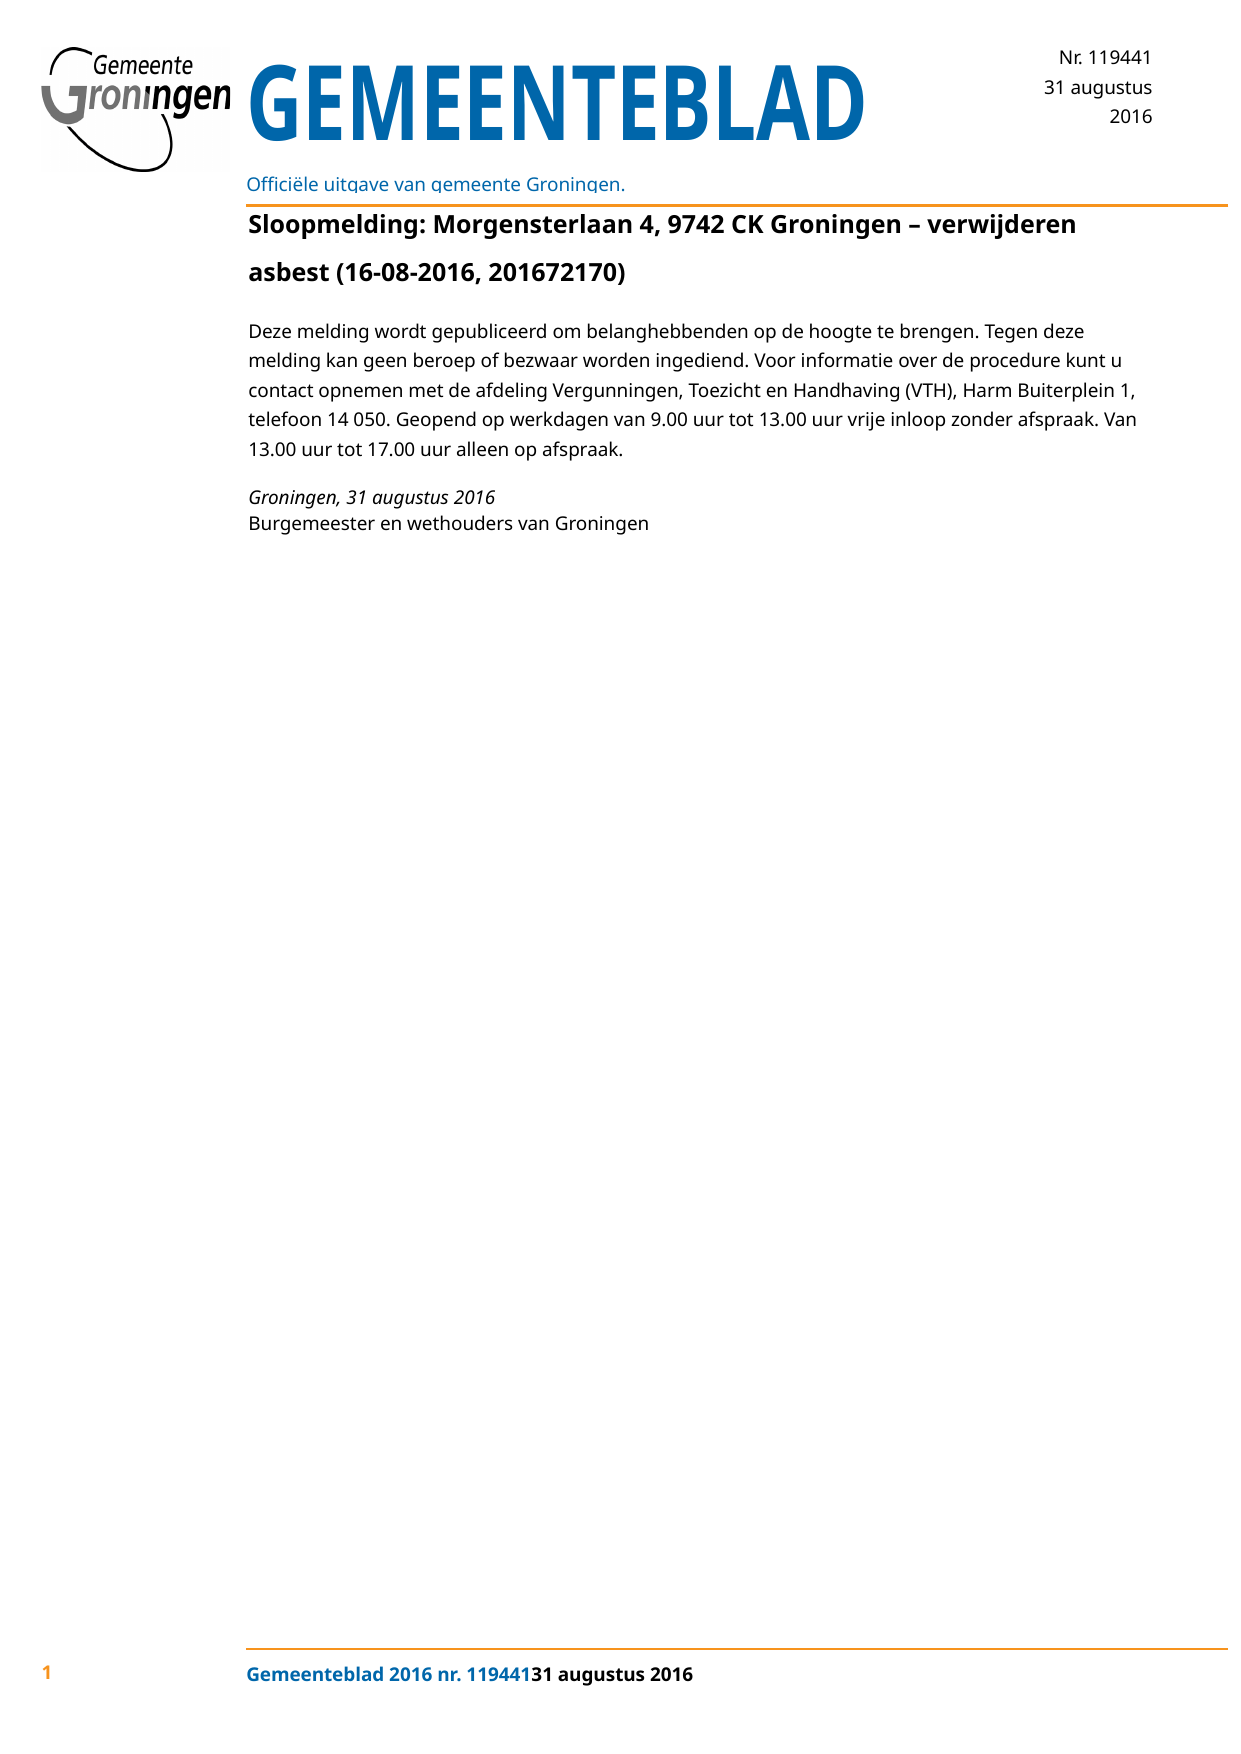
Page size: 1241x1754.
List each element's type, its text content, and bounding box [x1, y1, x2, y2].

picture [41, 47, 231, 172]
text Groningen, 31 augustus 2016 [248, 484, 1152, 510]
text Burgemeester en wethouders van Groningen [248, 510, 1152, 536]
text Sloopmelding: Morgensterlaan 4, 9742 CK Groningen – verwijderen asbest (16-08-2016, 201672170) [248, 207, 1152, 288]
text Deze melding wordt gepubliceerd om belanghebbenden op de hoogte te brengen. Tegen deze melding kan geen beroep of bezwaar worden ingediend. Voor informatie over de procedure kunt u contact opnemen met de afdeling Vergunningen, Toezicht en Handhaving (VTH), Harm Buiterplein 1, telefoon 14 050. Geopend op werkdagen van 9.00 uur tot 13.00 uur vrije inloop zonder afspraak. Van 13.00 uur tot 17.00 uur alleen op afspraak. [248, 318, 1152, 462]
